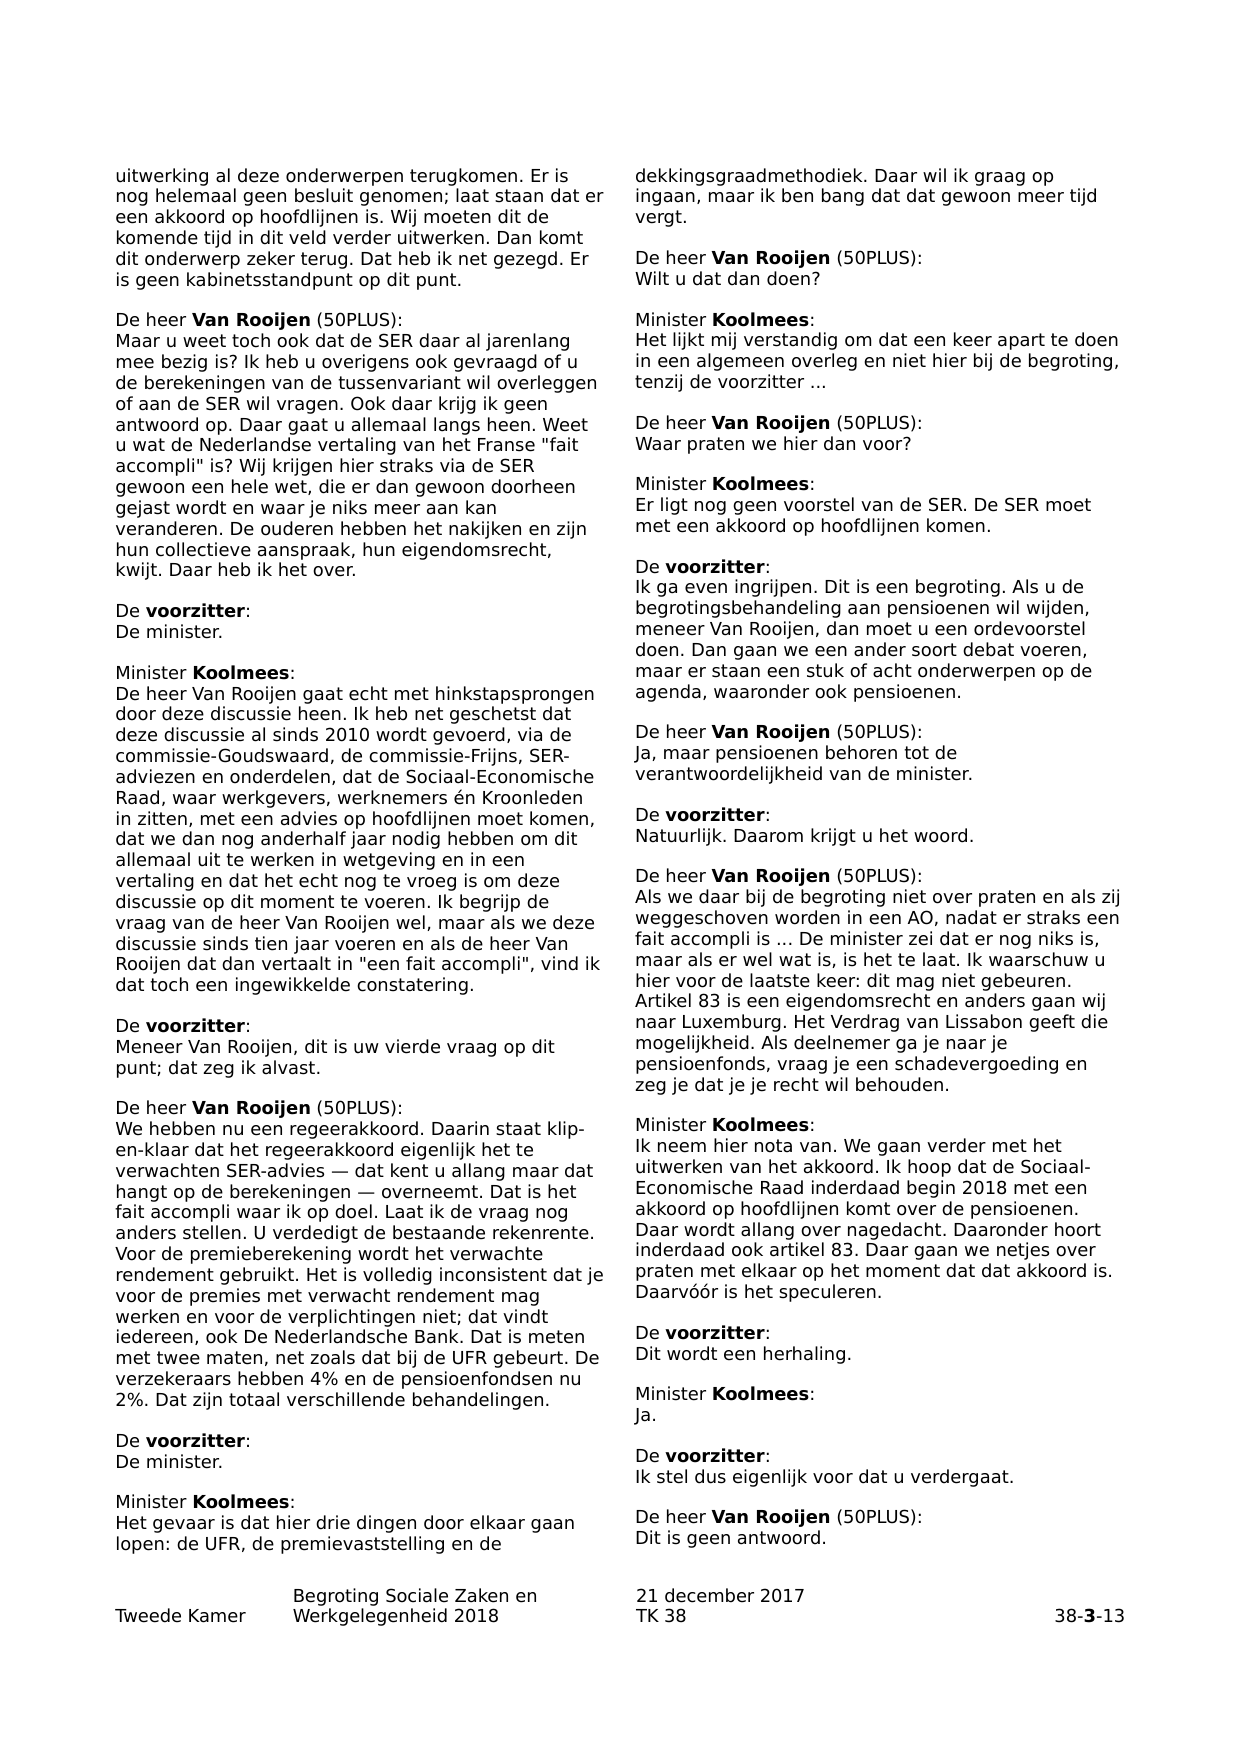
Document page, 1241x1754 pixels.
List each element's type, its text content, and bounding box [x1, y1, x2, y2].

text De heer Van Rooijen gaat echt met hinkstapsprongen door deze discussie heen. Ik heb net geschetst dat deze discussie al sinds 2010 wordt gevoerd, via de commissie-Goudswaard, de commissie-Frijns, SER-adviezen en onderdelen, dat de Sociaal-Economische Raad, waar werkgevers, werknemers én Kroonleden in zitten, met een advies op hoofdlijnen moet komen, dat we dan nog anderhalf jaar nodig hebben om dit allemaal uit te werken in wetgeving en in een vertaling en dat het echt nog te vroeg is om deze discussie op dit moment te voeren. Ik begrijp de vraag van de heer Van Rooijen wel, maar als we deze discussie sinds tien jaar voeren en als de heer Van Rooijen dat dan vertaalt in "een fait accompli", vind ik dat toch een ingewikkelde constatering. [115, 683, 605, 996]
text Ja. [635, 1405, 1125, 1426]
text De minister. [115, 622, 605, 643]
text Als we daar bij de begroting niet over praten en als zij weggeschoven worden in een AO, nadat er straks een fait accompli is ... De minister zei dat er nog niks is, maar als er wel wat is, is het te laat. Ik waarschuw u hier voor de laatste keer: dit mag niet gebeuren. Artikel 83 is een eigendomsrecht en anders gaan wij naar Luxemburg. Het Verdrag van Lissabon geeft die mogelijkheid. Als deelnemer ga je naar je pensioenfonds, vraag je een schadevergoeding en zeg je dat je je recht wil behouden. [635, 887, 1125, 1095]
text Wilt u dat dan doen? [635, 268, 1125, 289]
text Maar u weet toch ook dat de SER daar al jarenlang mee bezig is? Ik heb u overigens ook gevraagd of u de berekeningen van de tussenvariant wil overleggen of aan de SER wil vragen. Ook daar krijg ik geen antwoord op. Daar gaat u allemaal langs heen. Weet u wat de Nederlandse vertaling van het Franse "fait accompli" is? Wij krijgen hier straks via de SER gewoon een hele wet, die er dan gewoon doorheen gejast wordt en waar je niks meer aan kan veranderen. De ouderen hebben het nakijken en zijn hun collectieve aanspraak, hun eigendomsrecht, kwijt. Daar heb ik het over. [115, 331, 605, 581]
text De heer Van Rooijen (50PLUS): [115, 1098, 605, 1119]
text Het gevaar is dat hier drie dingen door elkaar gaan lopen: de UFR, de premievaststelling en de [115, 1513, 605, 1554]
text De voorzitter: [635, 1446, 1125, 1467]
text De heer Van Rooijen (50PLUS): [635, 1507, 1125, 1528]
text Minister Koolmees: [635, 309, 1125, 330]
text De voorzitter: [635, 1323, 1125, 1343]
text Minister Koolmees: [635, 474, 1125, 495]
text De voorzitter: [635, 557, 1125, 577]
text Minister Koolmees: [115, 663, 605, 683]
text De heer Van Rooijen (50PLUS): [635, 866, 1125, 887]
text Ja, maar pensioenen behoren tot de verantwoordelijkheid van de minister. [635, 743, 1125, 785]
text dekkingsgraadmethodiek. Daar wil ik graag op ingaan, maar ik ben bang dat dat gewoon meer tijd vergt. [635, 165, 1125, 228]
text Minister Koolmees: [635, 1384, 1125, 1405]
text De heer Van Rooijen (50PLUS): [115, 310, 605, 331]
text We hebben nu een regeerakkoord. Daarin staat klip-en-klaar dat het regeerakkoord eigenlijk het te verwachten SER-advies — dat kent u allang maar dat hangt op de berekeningen — overneemt. Dat is het fait accompli waar ik op doel. Laat ik de vraag nog anders stellen. U verdedigt de bestaande rekenrente. Voor de premieberekening wordt het verwachte rendement gebruikt. Het is volledig inconsistent dat je voor de premies met verwacht rendement mag werken en voor de verplichtingen niet; dat vindt iedereen, ook De Nederlandsche Bank. Dat is meten met twee maten, net zoals dat bij de UFR gebeurt. De verzekeraars hebben 4% en de pensioenfondsen nu 2%. Dat zijn totaal verschillende behandelingen. [115, 1119, 605, 1411]
text Waar praten we hier dan voor? [635, 433, 1125, 454]
text uitwerking al deze onderwerpen terugkomen. Er is nog helemaal geen besluit genomen; laat staan dat er een akkoord op hoofdlijnen is. Wij moeten dit de komende tijd in dit veld verder uitwerken. Dan komt dit onderwerp zeker terug. Dat heb ik net gezegd. Er is geen kabinetsstandpunt op dit punt. [115, 165, 605, 290]
text De minister. [115, 1451, 605, 1472]
text De heer Van Rooijen (50PLUS): [635, 413, 1125, 433]
text Er ligt nog geen voorstel van de SER. De SER moet met een akkoord op hoofdlijnen komen. [635, 495, 1125, 537]
text Ik neem hier nota van. We gaan verder met het uitwerken van het akkoord. Ik hoop dat de Sociaal-Economische Raad inderdaad begin 2018 met een akkoord op hoofdlijnen komt over de pensioenen. Daar wordt allang over nagedacht. Daaronder hoort inderdaad ook artikel 83. Daar gaan we netjes over praten met elkaar op het moment dat dat akkoord is. Daarvóór is het speculeren. [635, 1136, 1125, 1303]
text Meneer Van Rooijen, dit is uw vierde vraag op dit punt; dat zeg ik alvast. [115, 1037, 605, 1078]
text Minister Koolmees: [115, 1492, 605, 1513]
text De heer Van Rooijen (50PLUS): [635, 722, 1125, 743]
text Dit wordt een herhaling. [635, 1343, 1125, 1364]
text De heer Van Rooijen (50PLUS): [635, 248, 1125, 268]
text Ik stel dus eigenlijk voor dat u verdergaat. [635, 1467, 1125, 1487]
text Natuurlijk. Daarom krijgt u het woord. [635, 825, 1125, 846]
text De voorzitter: [115, 1016, 605, 1037]
text De voorzitter: [635, 805, 1125, 825]
text De voorzitter: [115, 601, 605, 622]
text Het lijkt mij verstandig om dat een keer apart te doen in een algemeen overleg en niet hier bij de begroting, tenzij de voorzitter ... [635, 330, 1125, 393]
text De voorzitter: [115, 1431, 605, 1451]
text Minister Koolmees: [635, 1115, 1125, 1136]
text Dit is geen antwoord. [635, 1528, 1125, 1549]
text Ik ga even ingrijpen. Dit is een begroting. Als u de begrotingsbehandeling aan pensioenen wil wijden, meneer Van Rooijen, dan moet u een ordevoorstel doen. Dan gaan we een ander soort debat voeren, maar er staan een stuk of acht onderwerpen op de agenda, waaronder ook pensioenen. [635, 577, 1125, 702]
